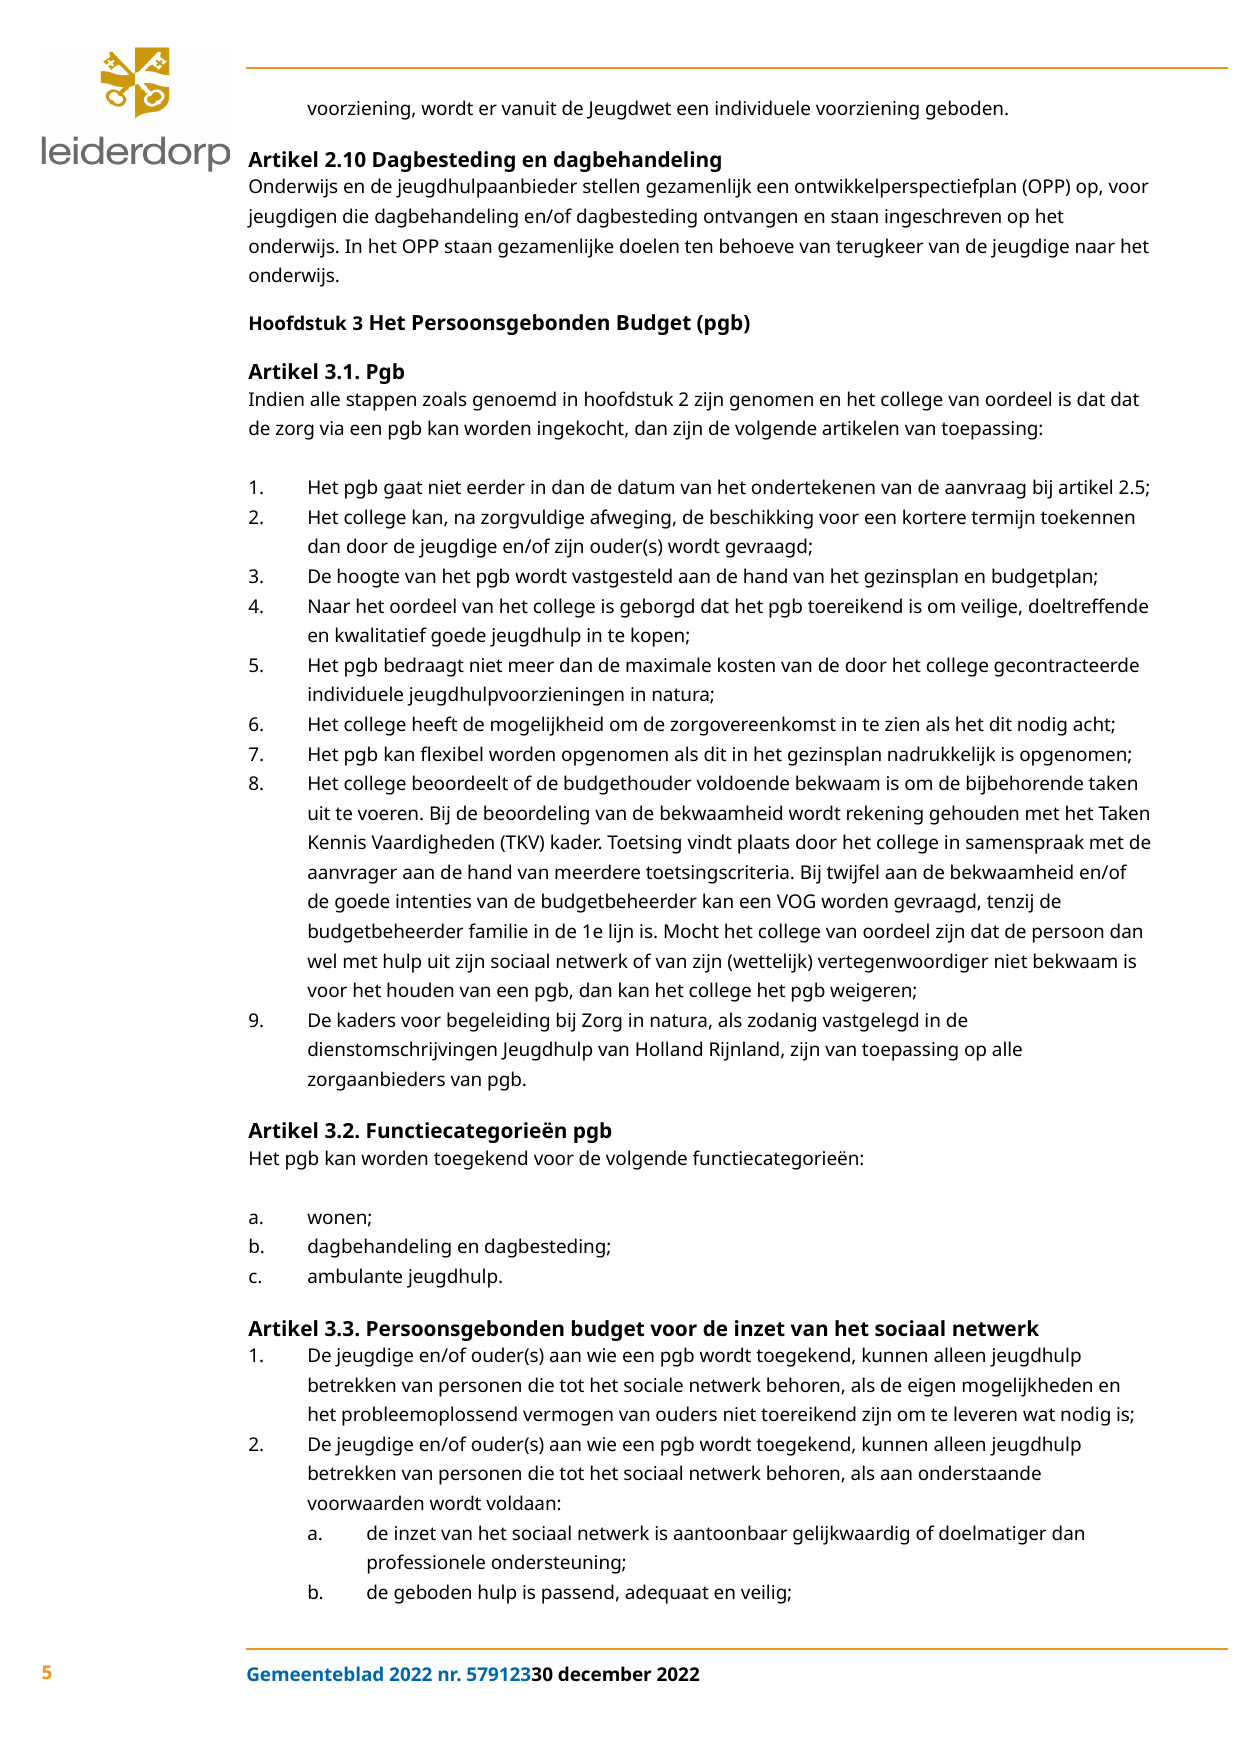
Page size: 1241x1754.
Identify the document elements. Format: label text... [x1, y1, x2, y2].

list Het college kan, na zorgvuldige afweging, de beschikking voor een kortere termijn toekennen dan door de jeugdige en/of zijn ouder(s) wordt gevraagd; [248, 504, 1152, 559]
list De jeugdige en/of ouder(s) aan wie een pgb wordt toegekend, kunnen alleen jeugdhulp betrekken van personen die tot het sociaal netwerk behoren, als aan onderstaande voorwaarden wordt voldaan: [248, 1431, 1152, 1516]
text Artikel 3.3. Persoonsgebonden budget voor de inzet van het sociaal netwerk [248, 1314, 1152, 1342]
list dagbehandeling en dagbesteding; [248, 1234, 1152, 1259]
text Onderwijs en de jeugdhulpaanbieder stellen gezamenlijk een ontwikkelperspectiefplan (OPP) op, voor jeugdigen die dagbehandeling en/of dagbesteding ontvangen en staan ingeschreven op het onderwijs. In het OPP staan gezamenlijke doelen ten behoeve van terugkeer van de jeugdige naar het onderwijs. [248, 174, 1152, 288]
picture [41, 47, 231, 172]
list De kaders voor begeleiding bij Zorg in natura, als zodanig vastgelegd in de dienstomschrijvingen Jeugdhulp van Holland Rijnland, zijn van toepassing op alle zorgaanbieders van pgb. [248, 1007, 1152, 1092]
list de inzet van het sociaal netwerk is aantoonbaar gelijkwaardig of doelmatiger dan professionele ondersteuning; [307, 1520, 1152, 1575]
list de geboden hulp is passend, adequaat en veilig; [307, 1579, 1152, 1604]
list wonen; [248, 1204, 1152, 1230]
list Naar het oordeel van het college is geborgd dat het pgb toereikend is om veilige, doeltreffende en kwalitatief goede jeugdhulp in te kopen; [248, 593, 1152, 648]
list Het pgb kan flexibel worden opgenomen als dit in het gezinsplan nadrukkelijk is opgenomen; [248, 741, 1152, 766]
list De hoogte van het pgb wordt vastgesteld aan de hand van het gezinsplan en budgetplan; [248, 563, 1152, 589]
text Artikel 3.1. Pgb [248, 357, 1152, 386]
text Artikel 2.10 Dagbesteding en dagbehandeling [248, 145, 1152, 174]
text Hoofdstuk 3 Het Persoonsgebonden Budget (pgb) [248, 308, 1152, 336]
list Het college heeft de mogelijkheid om de zorgovereenkomst in te zien als het dit nodig acht; [248, 711, 1152, 737]
list De jeugdige en/of ouder(s) aan wie een pgb wordt toegekend, kunnen alleen jeugdhulp betrekken van personen die tot het sociale netwerk behoren, als de eigen mogelijkheden en het probleemoplossend vermogen van ouders niet toereikend zijn om te leveren wat nodig is; [248, 1342, 1152, 1427]
list Het pgb gaat niet eerder in dan de datum van het ondertekenen van de aanvraag bij artikel 2.5; [248, 474, 1152, 500]
text Artikel 3.2. Functiecategorieën pgb [248, 1117, 1152, 1145]
text Het pgb kan worden toegekend voor de volgende functiecategorieën: [248, 1145, 1152, 1171]
list Het college beoordeelt of de budgethouder voldoende bekwaam is om de bijbehorende taken uit te voeren. Bij de beoordeling van de bekwaamheid wordt rekening gehouden met het Taken Kennis Vaardigheden (TKV) kader. Toetsing vindt plaats door het college in samenspraak met de aanvrager aan de hand van meerdere toetsingscriteria. Bij twijfel aan de bekwaamheid en/of de goede intenties van de budgetbeheerder kan een VOG worden gevraagd, tenzij de budgetbeheerder familie in de 1e lijn is. Mocht het college van oordeel zijn dat de persoon dan wel met hulp uit zijn sociaal netwerk of van zijn (wettelijk) vertegenwoordiger niet bekwaam is voor het houden van een pgb, dan kan het college het pgb weigeren; [248, 770, 1152, 1003]
list ambulante jeugdhulp. [248, 1263, 1152, 1289]
list voorziening, wordt er vanuit de Jeugdwet een individuele voorziening geboden. [248, 95, 1152, 121]
text Indien alle stappen zoals genoemd in hoofdstuk 2 zijn genomen en het college van oordeel is dat dat de zorg via een pgb kan worden ingekocht, dan zijn de volgende artikelen van toepassing: [248, 386, 1152, 441]
list Het pgb bedraagt niet meer dan de maximale kosten van de door het college gecontracteerde individuele jeugdhulpvoorzieningen in natura; [248, 652, 1152, 707]
